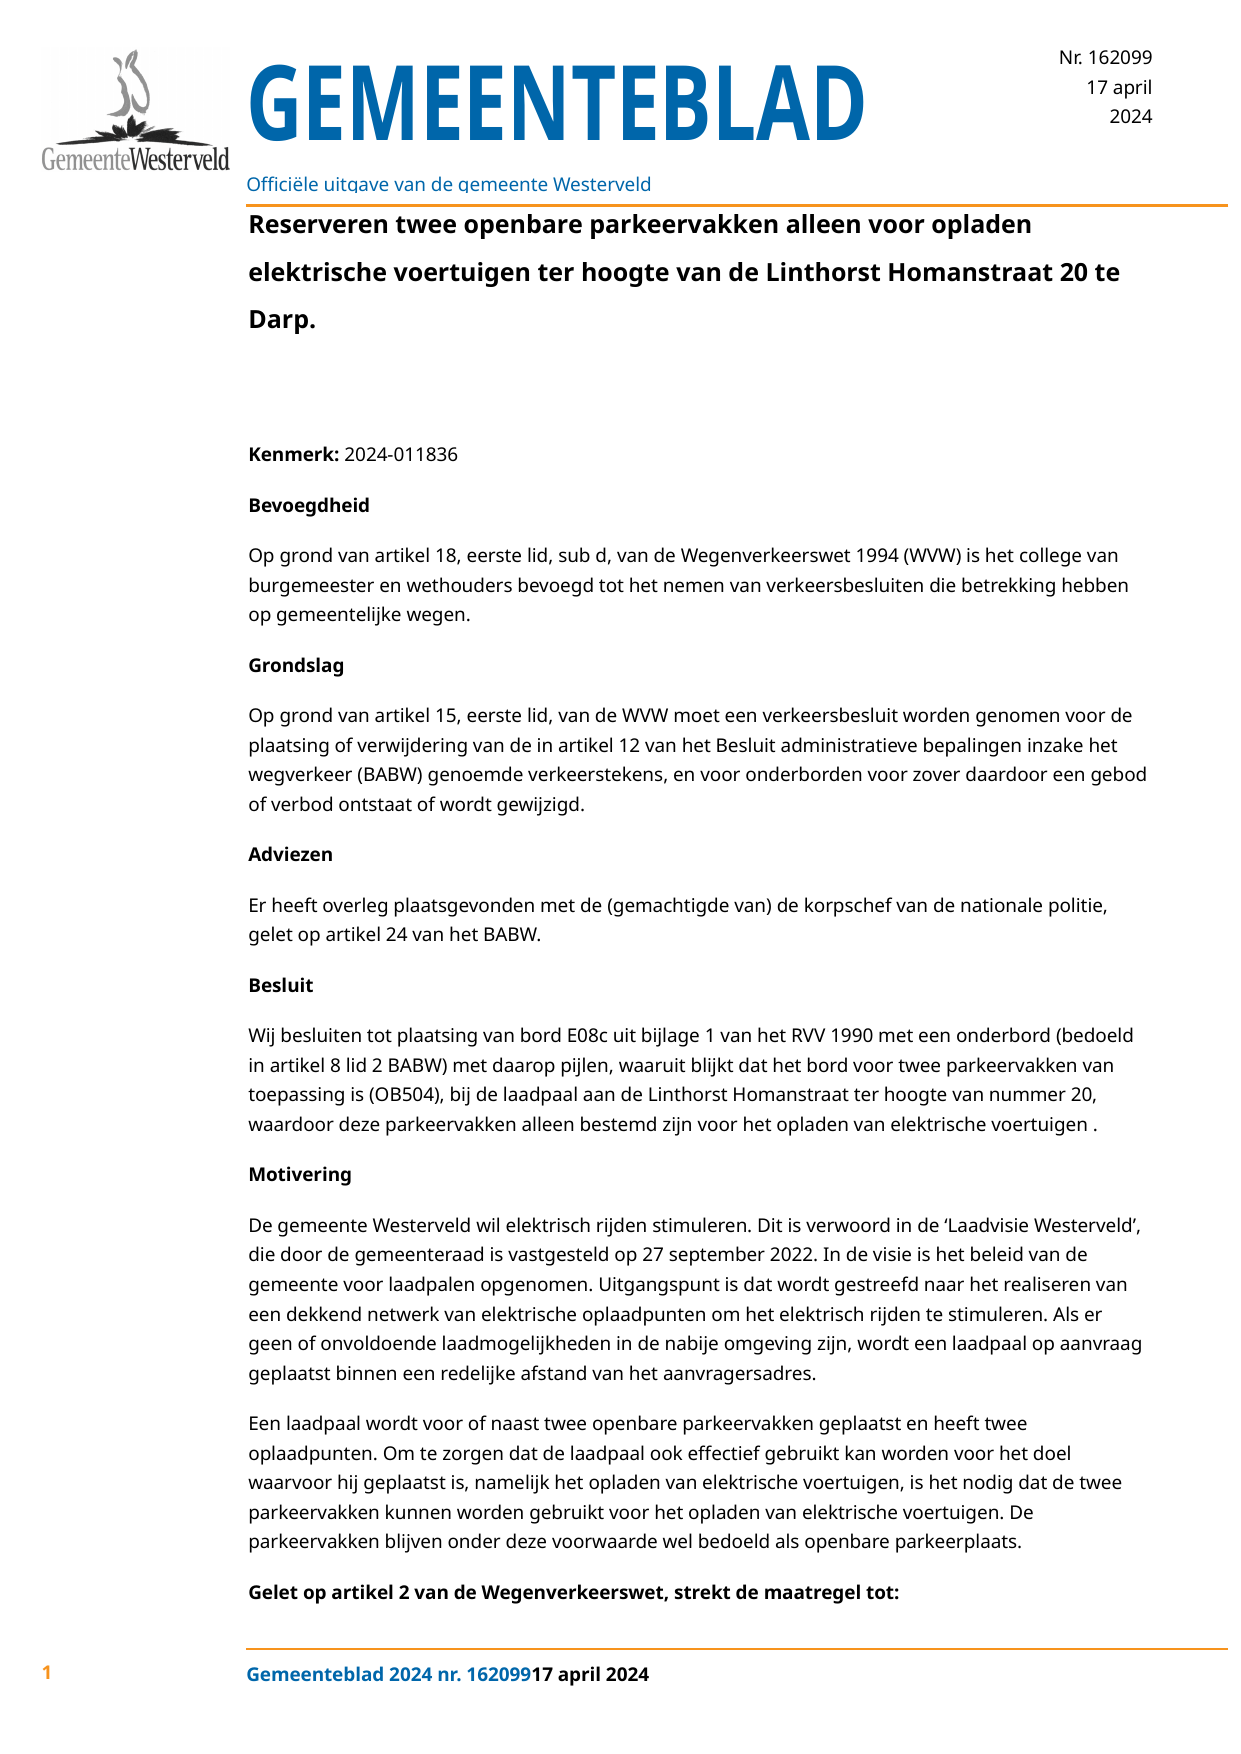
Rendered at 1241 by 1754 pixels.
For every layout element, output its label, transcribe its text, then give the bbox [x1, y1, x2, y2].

picture [41, 47, 231, 172]
text Een laadpaal wordt voor of naast twee openbare parkeervakken geplaatst en heeft twee oplaadpunten. Om te zorgen dat de laadpaal ook effectief gebruikt kan worden voor het doel waarvoor hij geplaatst is, namelijk het opladen van elektrische voertuigen, is het nodig dat de twee parkeervakken kunnen worden gebruikt voor het opladen van elektrische voertuigen. De parkeervakken blijven onder deze voorwaarde wel bedoeld als openbare parkeerplaats. [248, 1410, 1152, 1554]
text Reserveren twee openbare parkeervakken alleen voor opladen elektrische voertuigen ter hoogte van de Linthorst Homanstraat 20 te Darp. [248, 207, 1152, 336]
text Gelet op artikel 2 van de Wegenverkeerswet, strekt de maatregel tot: [248, 1579, 1152, 1605]
text Wij besluiten tot plaatsing van bord E08c uit bijlage 1 van het RVV 1990 met een onderbord (bedoeld in artikel 8 lid 2 BABW) met daarop pijlen, waaruit blijkt dat het bord voor twee parkeervakken van toepassing is (OB504), bij de laadpaal aan de Linthorst Homanstraat ter hoogte van nummer 20, waardoor deze parkeervakken alleen bestemd zijn voor het opladen van elektrische voertuigen . [248, 1022, 1152, 1137]
text Besluit [248, 972, 1152, 998]
text Motivering [248, 1162, 1152, 1187]
text Bevoegdheid [248, 492, 1152, 518]
text De gemeente Westerveld wil elektrisch rijden stimuleren. Dit is verwoord in de ‘Laadvisie Westerveld’, die door de gemeenteraad is vastgesteld op 27 september 2022. In de visie is het beleid van de gemeente voor laadpalen opgenomen. Uitgangspunt is dat wordt gestreefd naar het realiseren van een dekkend netwerk van elektrische oplaadpunten om het elektrisch rijden te stimuleren. Als er geen of onvoldoende laadmogelijkheden in de nabije omgeving zijn, wordt een laadpaal op aanvraag geplaatst binnen een redelijke afstand van het aanvragersadres. [248, 1212, 1152, 1386]
text Op grond van artikel 18, eerste lid, sub d, van de Wegenverkeerswet 1994 (WVW) is het college van burgemeester en wethouders bevoegd tot het nemen van verkeersbesluiten die betrekking hebben op gemeentelijke wegen. [248, 542, 1152, 627]
text Grondslag [248, 652, 1152, 678]
text Kenmerk: 2024-011836 [248, 442, 1152, 467]
text Op grond van artikel 15, eerste lid, van de WVW moet een verkeersbesluit worden genomen voor de plaatsing of verwijdering van de in artikel 12 van het Besluit administratieve bepalingen inzake het wegverkeer (BABW) genoemde verkeerstekens, en voor onderborden voor zover daardoor een gebod of verbod ontstaat of wordt gewijzigd. [248, 702, 1152, 817]
text Er heeft overleg plaatsgevonden met de (gemachtigde van) de korpschef van de nationale politie, gelet op artikel 24 van het BABW. [248, 892, 1152, 947]
text Adviezen [248, 842, 1152, 867]
